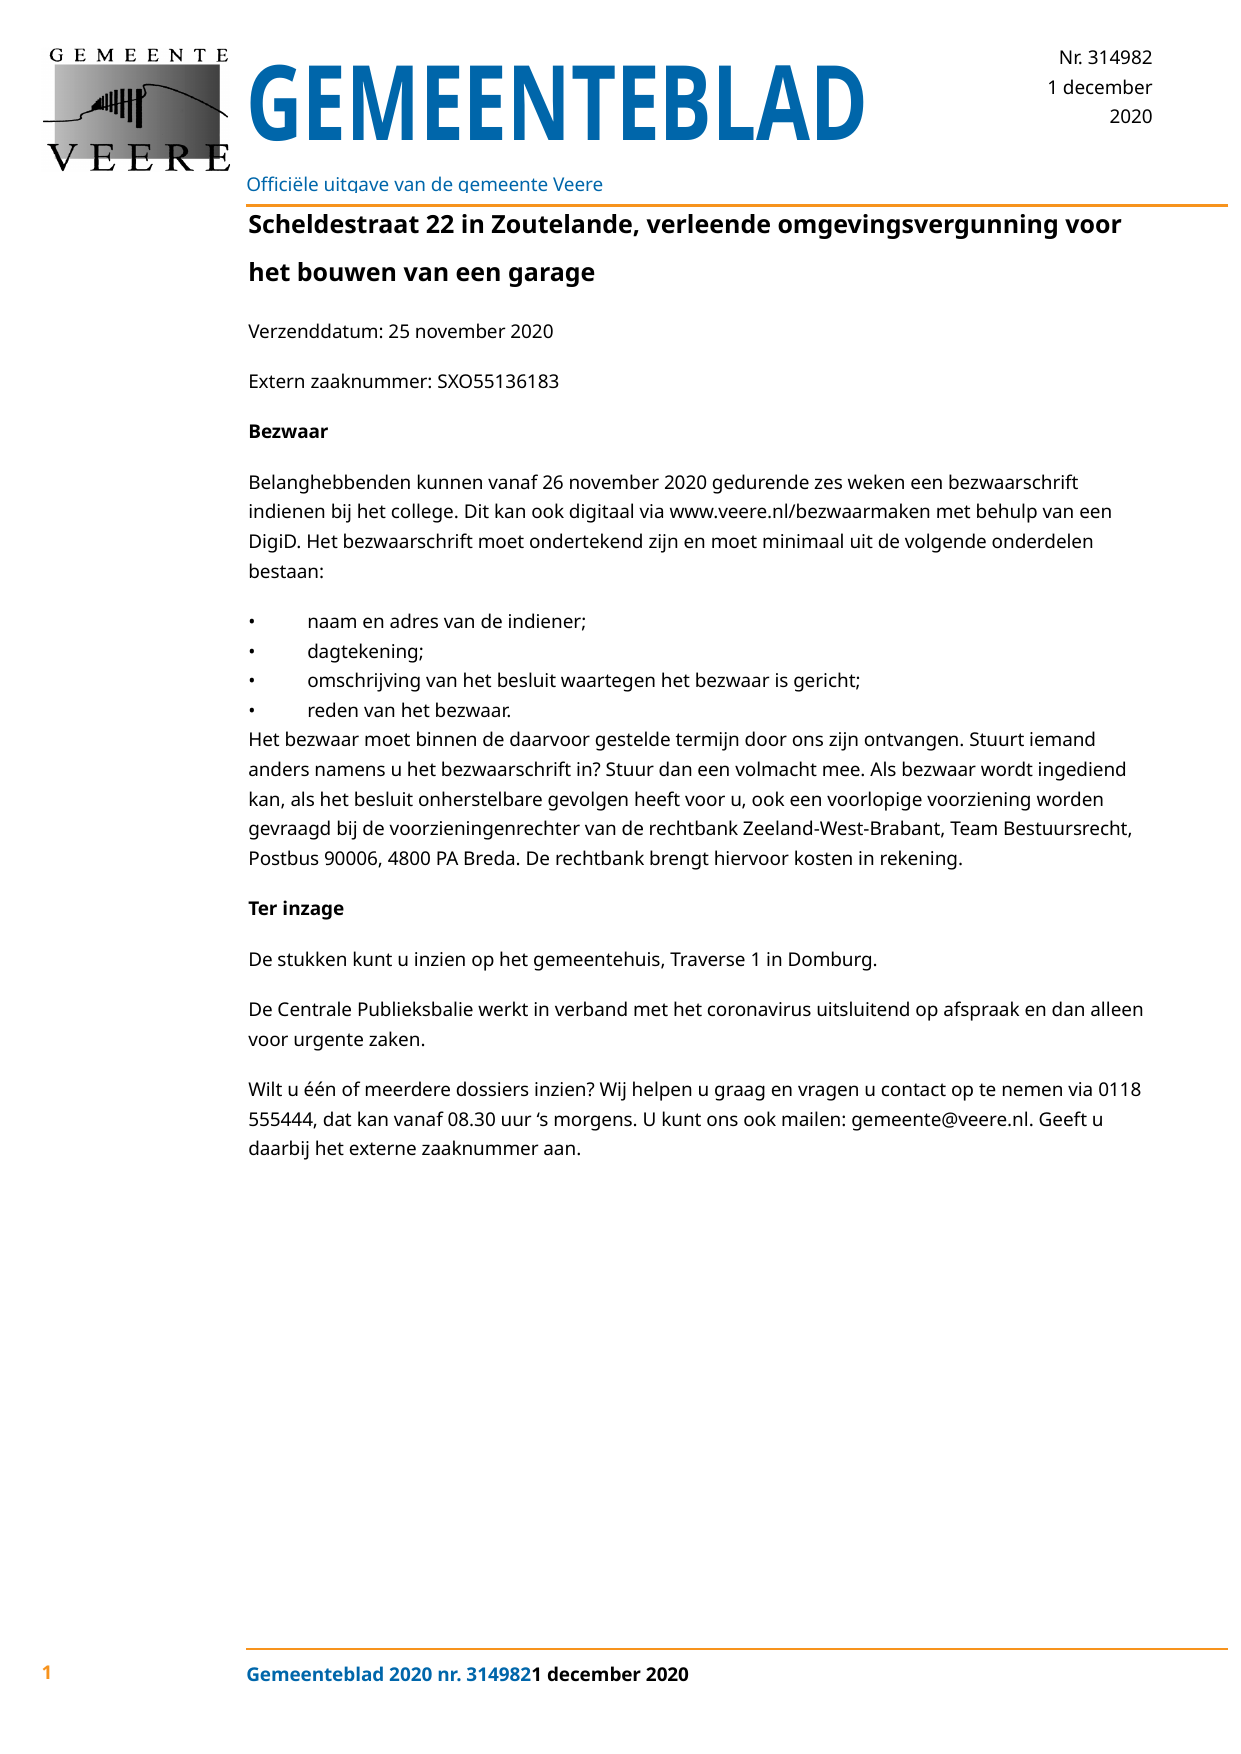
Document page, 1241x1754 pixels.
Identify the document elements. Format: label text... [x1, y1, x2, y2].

list dagtekening; [248, 638, 1152, 664]
text Verzenddatum: 25 november 2020 [248, 318, 1152, 344]
text Scheldestraat 22 in Zoutelande, verleende omgevingsvergunning voor het bouwen van een garage [248, 207, 1152, 288]
text De Centrale Publieksbalie werkt in verband met het coronavirus uitsluitend op afspraak en dan alleen voor urgente zaken. [248, 996, 1152, 1052]
picture [41, 47, 231, 172]
text De stukken kunt u inzien op het gemeentehuis, Traverse 1 in Domburg. [248, 946, 1152, 972]
list omschrijving van het besluit waartegen het bezwaar is gericht; [248, 667, 1152, 693]
text Extern zaaknummer: SXO55136183 [248, 368, 1152, 394]
text Het bezwaar moet binnen de daarvoor gestelde termijn door ons zijn ontvangen. Stuurt iemand anders namens u het bezwaarschrift in? Stuur dan een volmacht mee. Als bezwaar wordt ingediend kan, als het besluit onherstelbare gevolgen heeft voor u, ook een voorlopige voorziening worden gevraagd bij de voorzieningenrechter van de rechtbank Zeeland-West-Brabant, Team Bestuursrecht, Postbus 90006, 4800 PA Breda. De rechtbank brengt hiervoor kosten in rekening. [248, 727, 1152, 871]
text Belanghebbenden kunnen vanaf 26 november 2020 gedurende zes weken een bezwaarschrift indienen bij het college. Dit kan ook digitaal via www.veere.nl/bezwaarmaken met behulp van een DigiD. Het bezwaarschrift moet ondertekend zijn en moet minimaal uit de volgende onderdelen bestaan: [248, 469, 1152, 584]
list reden van het bezwaar. [248, 697, 1152, 723]
text Wilt u één of meerdere dossiers inzien? Wij helpen u graag en vragen u contact op te nemen via 0118 555444, dat kan vanaf 08.30 uur ‘s morgens. U kunt ons ook mailen: gemeente@veere.nl. Geeft u daarbij het externe zaaknummer aan. [248, 1076, 1152, 1161]
text Ter inzage [248, 895, 1152, 921]
text Bezwaar [248, 419, 1152, 444]
list naam en adres van de indiener; [248, 608, 1152, 634]
